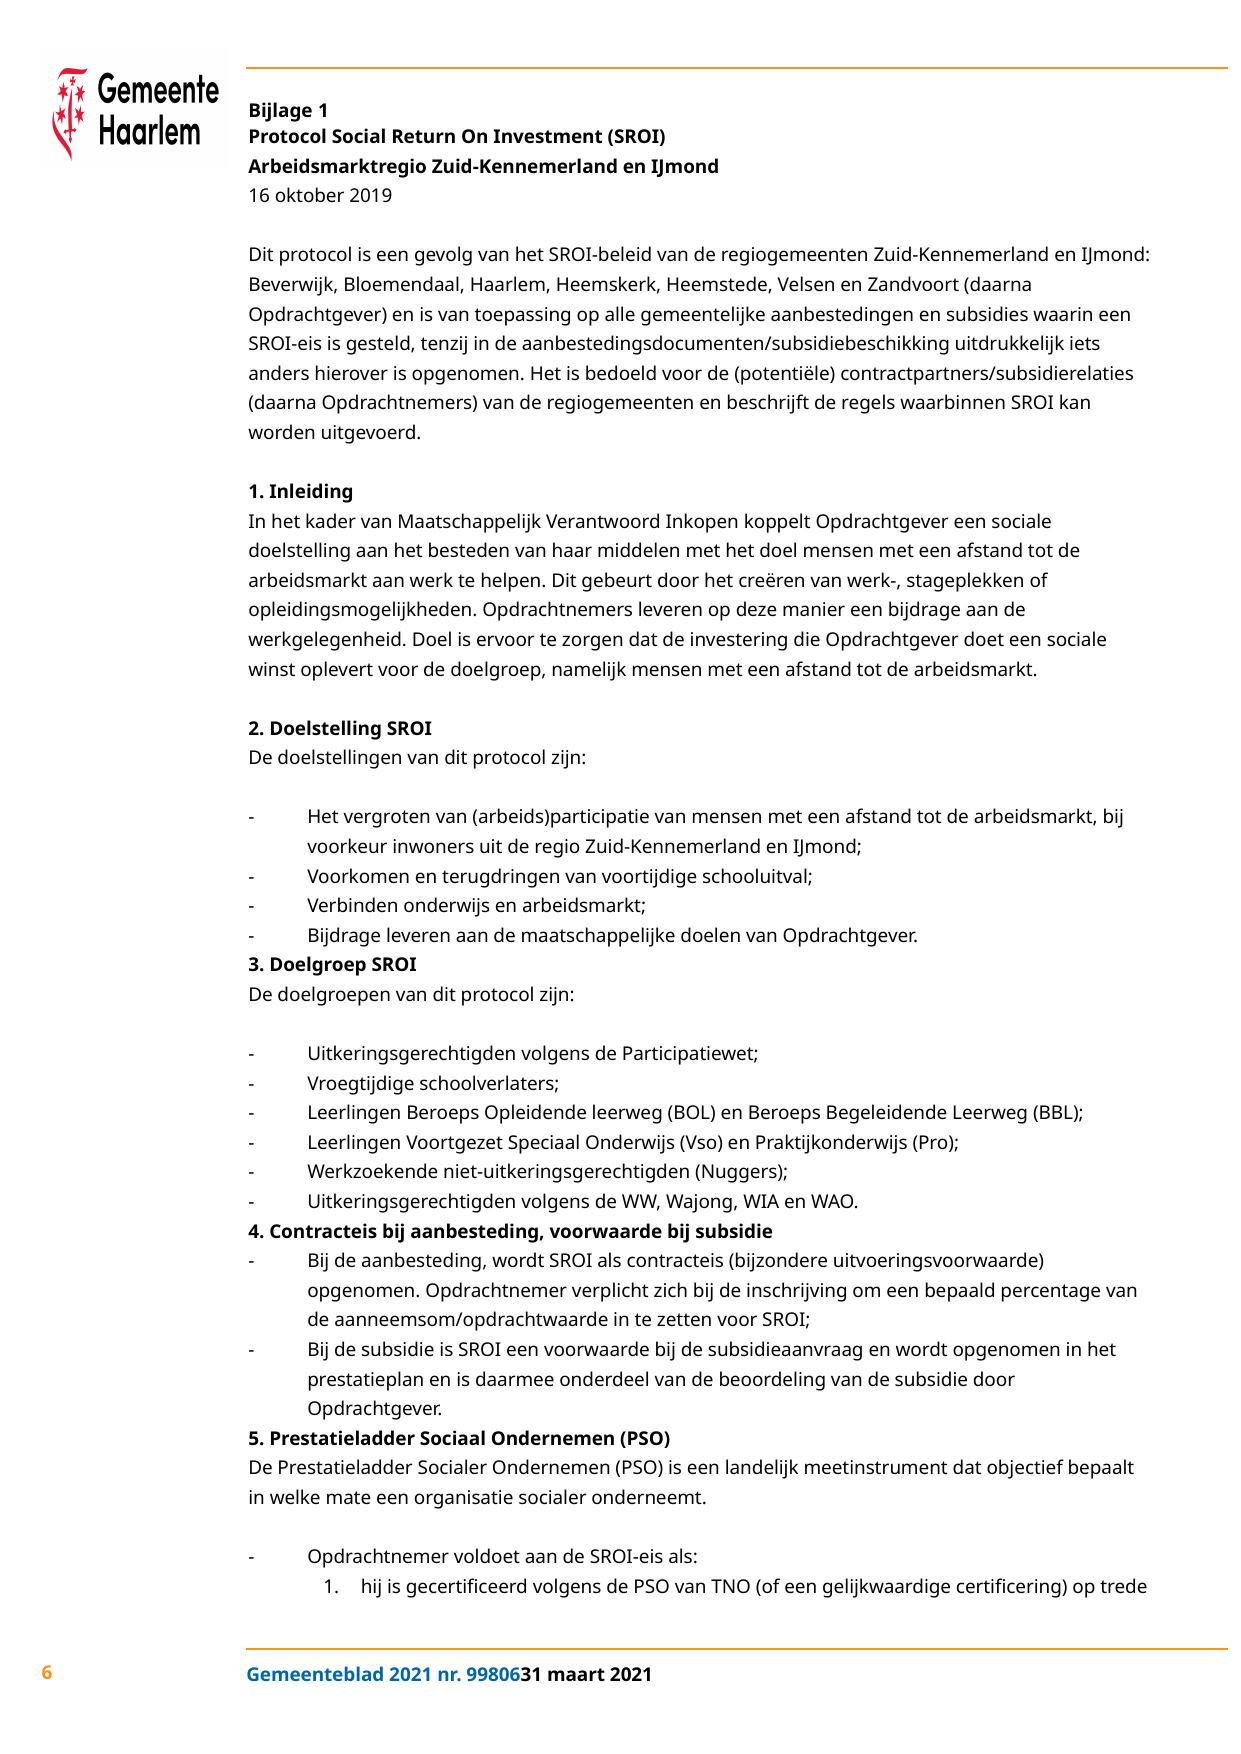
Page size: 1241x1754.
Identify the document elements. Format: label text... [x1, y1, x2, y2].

list Uitkeringsgerechtigden volgens de WW, Wajong, WIA en WAO. [248, 1188, 1152, 1214]
text 16 oktober 2019 [248, 182, 1152, 208]
list Vroegtijdige schoolverlaters; [248, 1070, 1152, 1096]
text 5. Prestatieladder Sociaal Ondernemen (PSO) [248, 1425, 1152, 1451]
list Leerlingen Beroeps Opleidende leerweg (BOL) en Beroeps Begeleidende Leerweg (BBL); [248, 1099, 1152, 1125]
picture [41, 47, 231, 172]
text 2. Doelstelling SROI [248, 715, 1152, 741]
list Uitkeringsgerechtigden volgens de Participatiewet; [248, 1040, 1152, 1066]
text Dit protocol is een gevolg van het SROI-beleid van de regiogemeenten Zuid-Kennemerland en IJmond: Beverwijk, Bloemendaal, Haarlem, Heemskerk, Heemstede, Velsen en Zandvoort (daarna Opdrachtgever) en is van toepassing op alle gemeentelijke aanbestedingen en subsidies waarin een SROI-eis is gesteld, tenzij in de aanbestedingsdocumenten/subsidiebeschikking uitdrukkelijk iets anders hierover is opgenomen. Het is bedoeld voor de (potentiële) contractpartners/subsidierelaties (daarna Opdrachtnemers) van de regiogemeenten en beschrijft de regels waarbinnen SROI kan worden uitgevoerd. [248, 242, 1152, 445]
text Arbeidsmarktregio Zuid-Kennemerland en IJmond [248, 153, 1152, 179]
text Protocol Social Return On Investment (SROI) [248, 123, 1152, 149]
list Leerlingen Voortgezet Speciaal Onderwijs (Vso) en Praktijkonderwijs (Pro); [248, 1129, 1152, 1155]
text Bijlage 1 [248, 95, 1152, 123]
text 1. Inleiding [248, 478, 1152, 504]
text De doelstellingen van dit protocol zijn: [248, 744, 1152, 770]
list Opdrachtnemer voldoet aan de SROI-eis als: [248, 1543, 1152, 1569]
list Bij de aanbesteding, wordt SROI als contracteis (bijzondere uitvoeringsvoorwaarde) opgenomen. Opdrachtnemer verplicht zich bij de inschrijving om een bepaald percentage van de aanneemsom/opdrachtwaarde in te zetten voor SROI; [248, 1247, 1152, 1332]
list Bij de subsidie is SROI een voorwaarde bij de subsidieaanvraag en wordt opgenomen in het prestatieplan en is daarmee onderdeel van de beoordeling van de subsidie door Opdrachtgever. [248, 1336, 1152, 1421]
list Bijdrage leveren aan de maatschappelijke doelen van Opdrachtgever. [248, 922, 1152, 948]
text De Prestatieladder Socialer Ondernemen (PSO) is een landelijk meetinstrument dat objectief bepaalt in welke mate een organisatie socialer onderneemt. [248, 1454, 1152, 1510]
text 4. Contracteis bij aanbesteding, voorwaarde bij subsidie [248, 1218, 1152, 1244]
text In het kader van Maatschappelijk Verantwoord Inkopen koppelt Opdrachtgever een sociale doelstelling aan het besteden van haar middelen met het doel mensen met een afstand tot de arbeidsmarkt aan werk te helpen. Dit gebeurt door het creëren van werk-, stageplekken of opleidingsmogelijkheden. Opdrachtnemers leveren op deze manier een bijdrage aan de werkgelegenheid. Doel is ervoor te zorgen dat de investering die Opdrachtgever doet een sociale winst oplevert voor de doelgroep, namelijk mensen met een afstand tot de arbeidsmarkt. [248, 508, 1152, 682]
list hij is gecertificeerd volgens de PSO van TNO (of een gelijkwaardige certificering) op trede [323, 1573, 1152, 1599]
list Voorkomen en terugdringen van voortijdige schooluitval; [248, 863, 1152, 889]
list Het vergroten van (arbeids)participatie van mensen met een afstand tot de arbeidsmarkt, bij voorkeur inwoners uit de regio Zuid-Kennemerland en IJmond; [248, 804, 1152, 859]
text 3. Doelgroep SROI [248, 952, 1152, 977]
list Werkzoekende niet-uitkeringsgerechtigden (Nuggers); [248, 1159, 1152, 1184]
text De doelgroepen van dit protocol zijn: [248, 981, 1152, 1007]
list Verbinden onderwijs en arbeidsmarkt; [248, 892, 1152, 918]
